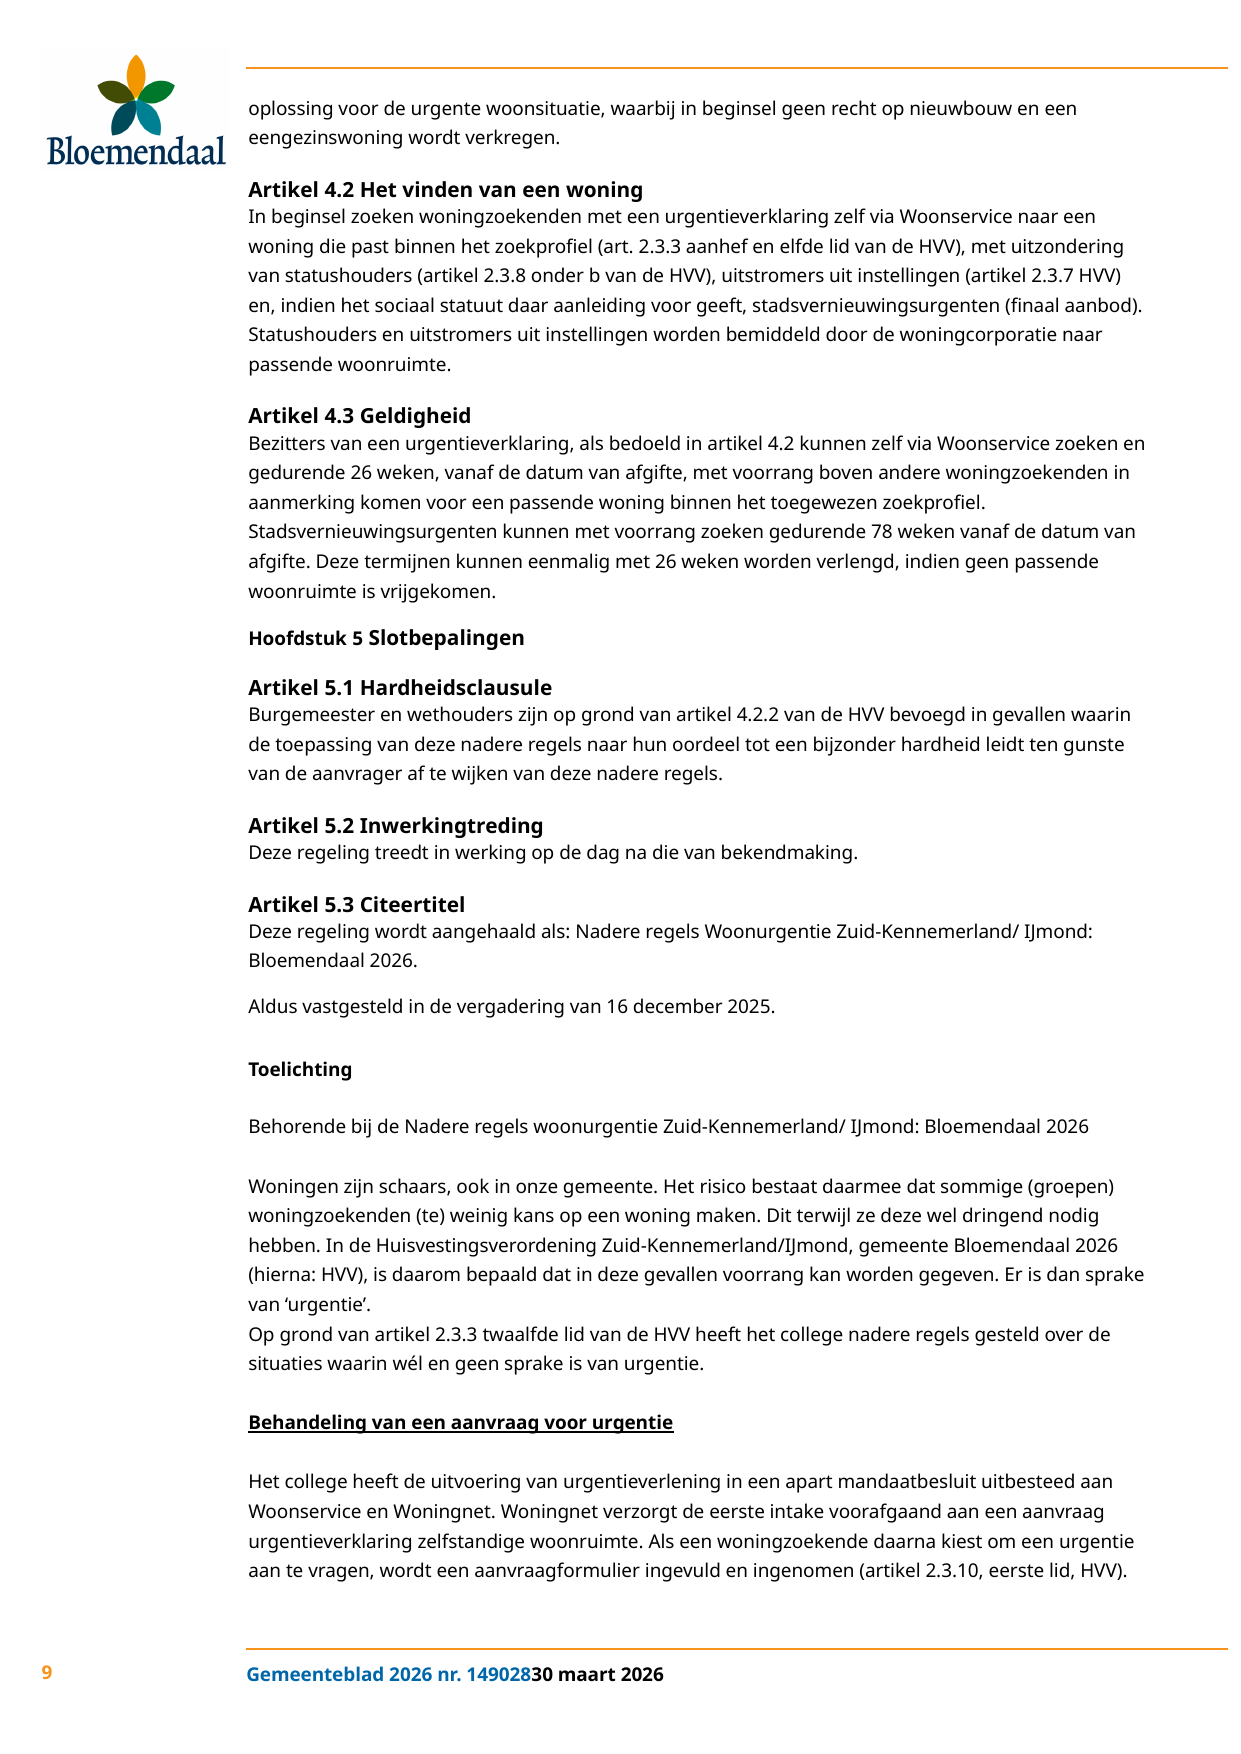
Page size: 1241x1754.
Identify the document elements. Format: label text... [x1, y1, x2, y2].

text Artikel 5.1 Hardheidsclausule [248, 673, 1152, 701]
text oplossing voor de urgente woonsituatie, waarbij in beginsel geen recht op nieuwbouw en een eengezinswoning wordt verkregen. [248, 95, 1152, 150]
text Deze regeling wordt aangehaald als: Nadere regels Woonurgentie Zuid-Kennemerland/ IJmond: Bloemendaal 2026. [248, 918, 1152, 973]
text Hoofdstuk 5 Slotbepalingen [248, 623, 1152, 652]
text Behorende bij de Nadere regels woonurgentie Zuid-Kennemerland/ IJmond: Bloemendaal 2026 [248, 1114, 1152, 1139]
picture [41, 47, 231, 172]
text Het college heeft de uitvoering van urgentieverlening in een apart mandaatbesluit uitbesteed aan Woonservice en Woningnet. Woningnet verzorgt de eerste intake voorafgaand aan een aanvraag urgentieverklaring zelfstandige woonruimte. Als een woningzoekende daarna kiest om een urgentie aan te vragen, wordt een aanvraagformulier ingevuld en ingenomen (artikel 2.3.10, eerste lid, HVV). [248, 1469, 1152, 1583]
text Artikel 4.3 Geldigheid [248, 402, 1152, 430]
text Statushouders en uitstromers uit instellingen worden bemiddeld door de woningcorporatie naar passende woonruimte. [248, 322, 1152, 377]
text Woningen zijn schaars, ook in onze gemeente. Het risico bestaat daarmee dat sommige (groepen) woningzoekenden (te) weinig kans op een woning maken. Dit terwijl ze deze wel dringend nodig hebben. In de Huisvestingsverordening Zuid-Kennemerland/IJmond, gemeente Bloemendaal 2026 (hierna: HVV), is daarom bepaald dat in deze gevallen voorrang kan worden gegeven. Er is dan sprake van ‘urgentie’. [248, 1173, 1152, 1317]
text Artikel 5.2 Inwerkingtreding [248, 811, 1152, 839]
text Behandeling van een aanvraag voor urgentie [248, 1409, 1152, 1435]
text Burgemeester en wethouders zijn op grond van artikel 4.2.2 van de HVV bevoegd in gevallen waarin de toepassing van deze nadere regels naar hun oordeel tot een bijzonder hardheid leidt ten gunste van de aanvrager af te wijken van deze nadere regels. [248, 701, 1152, 786]
text In beginsel zoeken woningzoekenden met een urgentieverklaring zelf via Woonservice naar een woning die past binnen het zoekprofiel (art. 2.3.3 aanhef en elfde lid van de HVV), met uitzondering van statushouders (artikel 2.3.8 onder b van de HVV), uitstromers uit instellingen (artikel 2.3.7 HVV) en, indien het sociaal statuut daar aanleiding voor geeft, stadsvernieuwingsurgenten (finaal aanbod). [248, 203, 1152, 318]
text Op grond van artikel 2.3.3 twaalfde lid van de HVV heeft het college nadere regels gesteld over de situaties waarin wél en geen sprake is van urgentie. [248, 1321, 1152, 1376]
text Aldus vastgesteld in de vergadering van 16 december 2025. [248, 993, 1152, 1019]
text Bezitters van een urgentieverklaring, als bedoeld in artikel 4.2 kunnen zelf via Woonservice zoeken en gedurende 26 weken, vanaf de datum van afgifte, met voorrang boven andere woningzoekenden in aanmerking komen voor een passende woning binnen het toegewezen zoekprofiel. Stadsvernieuwingsurgenten kunnen met voorrang zoeken gedurende 78 weken vanaf de datum van afgifte. Deze termijnen kunnen eenmalig met 26 weken worden verlengd, indien geen passende woonruimte is vrijgekomen. [248, 430, 1152, 604]
text Artikel 4.2 Het vinden van een woning [248, 175, 1152, 203]
text Deze regeling treedt in werking op de dag na die van bekendmaking. [248, 839, 1152, 865]
text Toelichting [248, 1045, 1152, 1084]
text Artikel 5.3 Citeertitel [248, 890, 1152, 918]
